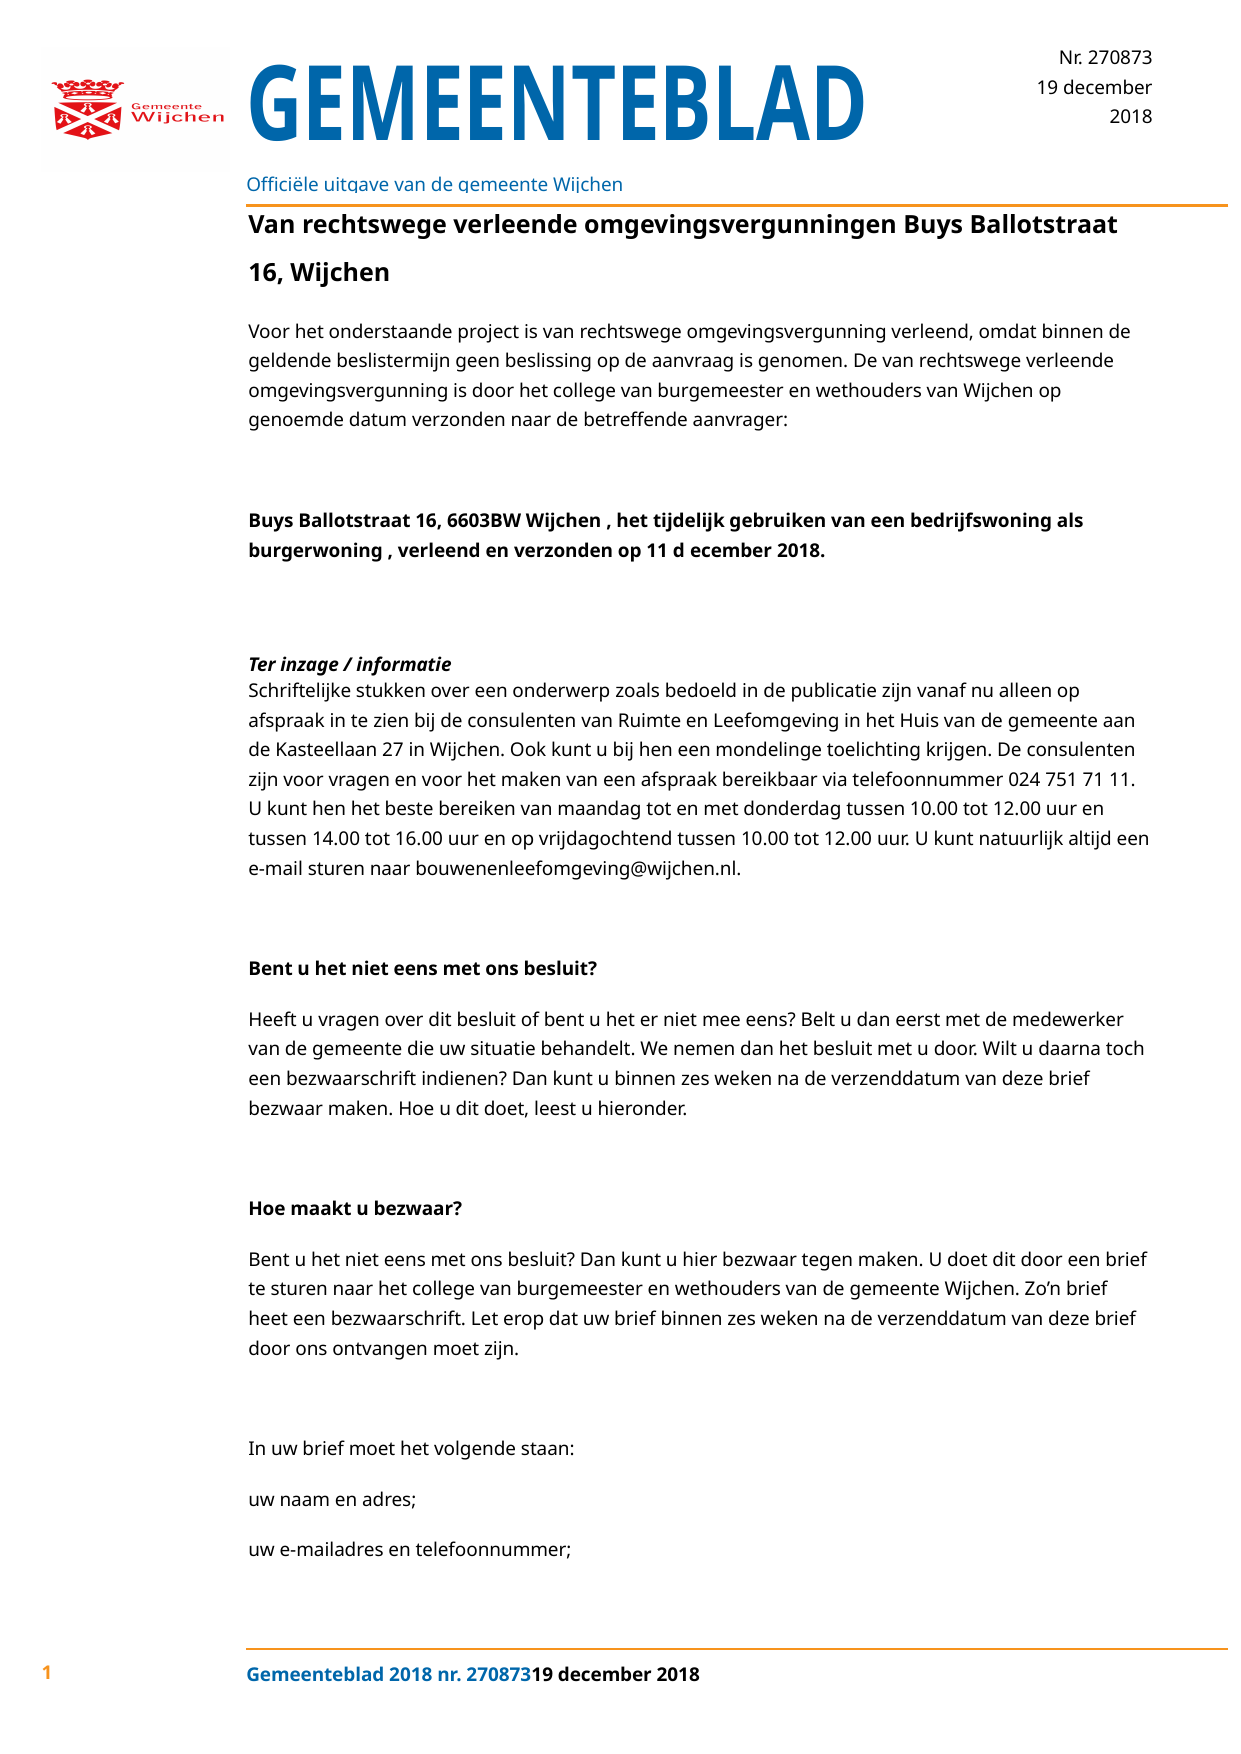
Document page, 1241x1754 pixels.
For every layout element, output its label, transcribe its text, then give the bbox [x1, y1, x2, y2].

text Hoe maakt u bezwaar? [248, 1196, 1152, 1221]
text uw naam en adres; [248, 1486, 1152, 1512]
text Buys Ballotstraat 16, 6603BW Wijchen , het tijdelijk gebruiken van een bedrijfswoning als burgerwoning , verleend en verzonden op 11 d ecember 2018. [248, 507, 1152, 563]
picture [41, 47, 231, 172]
text uw e-mailadres en telefoonnummer; [248, 1536, 1152, 1562]
text In uw brief moet het volgende staan: [248, 1436, 1152, 1461]
text Bent u het niet eens met ons besluit? [248, 956, 1152, 981]
text Ter inzage / informatie [248, 651, 1152, 677]
text Schriftelijke stukken over een onderwerp zoals bedoeld in de publicatie zijn vanaf nu alleen op afspraak in te zien bij de consulenten van Ruimte en Leefomgeving in het Huis van de gemeente aan de Kasteellaan 27 in Wijchen. Ook kunt u bij hen een mondelinge toelichting krijgen. De consulenten zijn voor vragen en voor het maken van een afspraak bereikbaar via telefoonnummer 024 751 71 11. U kunt hen het beste bereiken van maandag tot en met donderdag tussen 10.00 tot 12.00 uur en tussen 14.00 tot 16.00 uur en op vrijdagochtend tussen 10.00 tot 12.00 uur. U kunt natuurlijk altijd een e-mail sturen naar bouwenenleefomgeving@wijchen.nl. [248, 677, 1152, 880]
text Heeft u vragen over dit besluit of bent u het er niet mee eens? Belt u dan eerst met de medewerker van de gemeente die uw situatie behandelt. We nemen dan het besluit met u door. Wilt u daarna toch een bezwaarschrift indienen? Dan kunt u binnen zes weken na de verzenddatum van deze brief bezwaar maken. Hoe u dit doet, leest u hieronder. [248, 1006, 1152, 1120]
text Voor het onderstaande project is van rechtswege omgevingsvergunning verleend, omdat binnen de geldende beslistermijn geen beslissing op de aanvraag is genomen. De van rechtswege verleende omgevingsvergunning is door het college van burgemeester en wethouders van Wijchen op genoemde datum verzonden naar de betreffende aanvrager: [248, 318, 1152, 432]
text Bent u het niet eens met ons besluit? Dan kunt u hier bezwaar tegen maken. U doet dit door een brief te sturen naar het college van burgemeester en wethouders van de gemeente Wijchen. Zo’n brief heet een bezwaarschrift. Let erop dat uw brief binnen zes weken na de verzenddatum van deze brief door ons ontvangen moet zijn. [248, 1246, 1152, 1360]
text Van rechtswege verleende omgevingsvergunningen Buys Ballotstraat 16, Wijchen [248, 207, 1152, 288]
